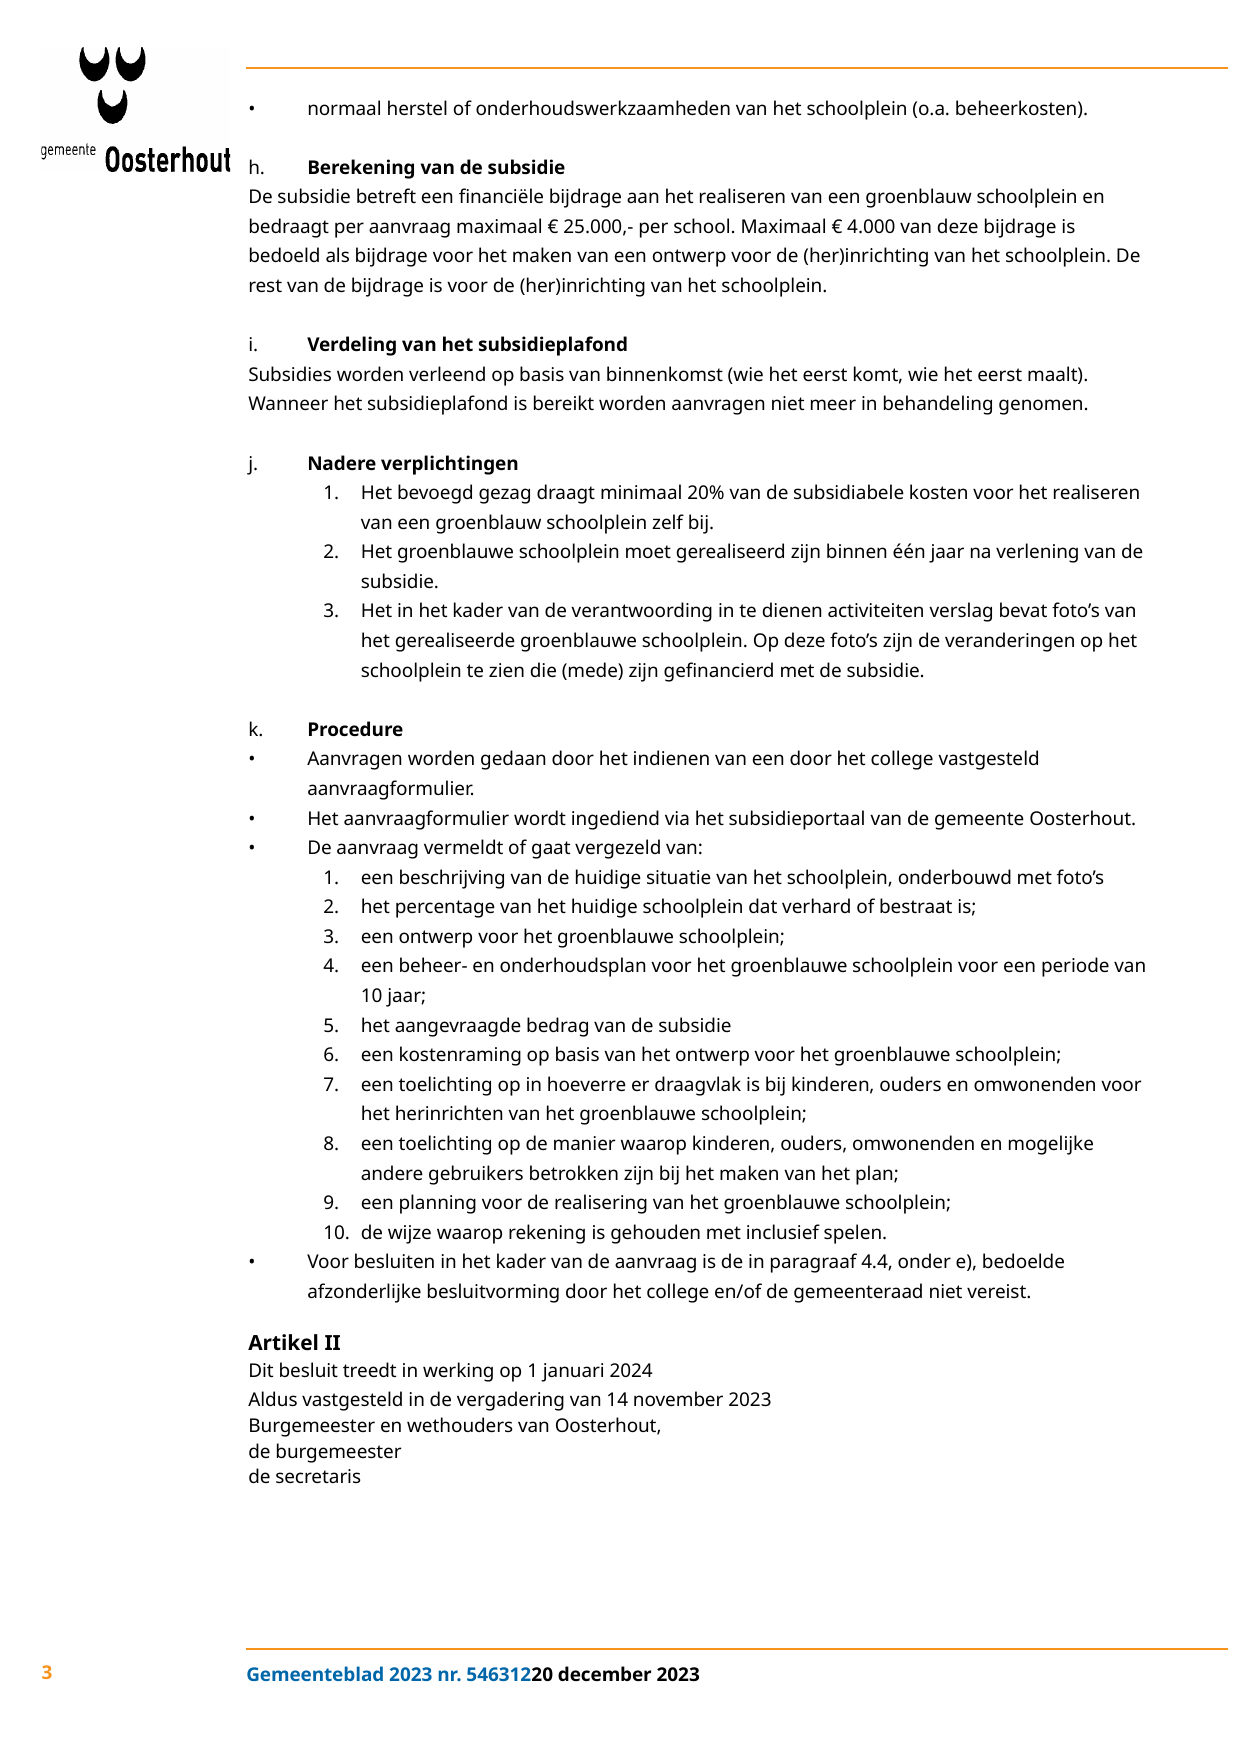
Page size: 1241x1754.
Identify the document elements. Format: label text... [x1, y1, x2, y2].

text Dit besluit treedt in werking op 1 januari 2024 [248, 1357, 1152, 1383]
list een planning voor de realisering van het groenblauwe schoolplein; [323, 1189, 1152, 1215]
picture [41, 47, 231, 172]
text De subsidie betreft een financiële bijdrage aan het realiseren van een groenblauw schoolplein en bedraagt per aanvraag maximaal € 25.000,- per school. Maximaal € 4.000 van deze bijdrage is bedoeld als bijdrage voor het maken van een ontwerp voor de (her)inrichting van het schoolplein. De rest van de bijdrage is voor de (her)inrichting van het schoolplein. [248, 183, 1152, 298]
text Burgemeester en wethouders van Oosterhout, [248, 1412, 1152, 1438]
list Verdeling van het subsidieplafond [248, 331, 1152, 357]
list Het in het kader van de verantwoording in te dienen activiteiten verslag bevat foto’s van het gerealiseerde groenblauwe schoolplein. Op deze foto’s zijn de veranderingen op het schoolplein te zien die (mede) zijn gefinancierd met de subsidie. [323, 598, 1152, 683]
list een ontwerp voor het groenblauwe schoolplein; [323, 923, 1152, 949]
list normaal herstel of onderhoudswerkzaamheden van het schoolplein (o.a. beheerkosten). [248, 95, 1152, 121]
list Het bevoegd gezag draagt minimaal 20% van de subsidiabele kosten voor het realiseren van een groenblauw schoolplein zelf bij. [323, 479, 1152, 535]
text Subsidies worden verleend op basis van binnenkomst (wie het eerst komt, wie het eerst maalt). Wanneer het subsidieplafond is bereikt worden aanvragen niet meer in behandeling genomen. [248, 361, 1152, 416]
list Nadere verplichtingen [248, 450, 1152, 476]
list Procedure [248, 716, 1152, 742]
list het percentage van het huidige schoolplein dat verhard of bestraat is; [323, 893, 1152, 919]
text Aldus vastgesteld in de vergadering van 14 november 2023 [248, 1387, 1152, 1412]
list een toelichting op in hoeverre er draagvlak is bij kinderen, ouders en omwonenden voor het herinrichten van het groenblauwe schoolplein; [323, 1071, 1152, 1126]
list De aanvraag vermeldt of gaat vergezeld van: [248, 834, 1152, 860]
text Artikel II [248, 1328, 1152, 1357]
list Het groenblauwe schoolplein moet gerealiseerd zijn binnen één jaar na verlening van de subsidie. [323, 538, 1152, 594]
list een kostenraming op basis van het ontwerp voor het groenblauwe schoolplein; [323, 1041, 1152, 1067]
list Voor besluiten in het kader van de aanvraag is de in paragraaf 4.4, onder e), bedoelde afzonderlijke besluitvorming door het college en/of de gemeenteraad niet vereist. [248, 1248, 1152, 1304]
text de burgemeester [248, 1438, 1152, 1464]
list de wijze waarop rekening is gehouden met inclusief spelen. [323, 1219, 1152, 1245]
list een toelichting op de manier waarop kinderen, ouders, omwonenden en mogelijke andere gebruikers betrokken zijn bij het maken van het plan; [323, 1130, 1152, 1186]
text de secretaris [248, 1464, 1152, 1489]
list het aangevraagde bedrag van de subsidie [323, 1012, 1152, 1038]
list Berekening van de subsidie [248, 154, 1152, 180]
list een beheer- en onderhoudsplan voor het groenblauwe schoolplein voor een periode van 10 jaar; [323, 953, 1152, 1008]
list Aanvragen worden gedaan door het indienen van een door het college vastgesteld aanvraagformulier. [248, 746, 1152, 801]
list Het aanvraagformulier wordt ingediend via het subsidieportaal van de gemeente Oosterhout. [248, 805, 1152, 831]
list een beschrijving van de huidige situatie van het schoolplein, onderbouwd met foto’s [323, 864, 1152, 890]
